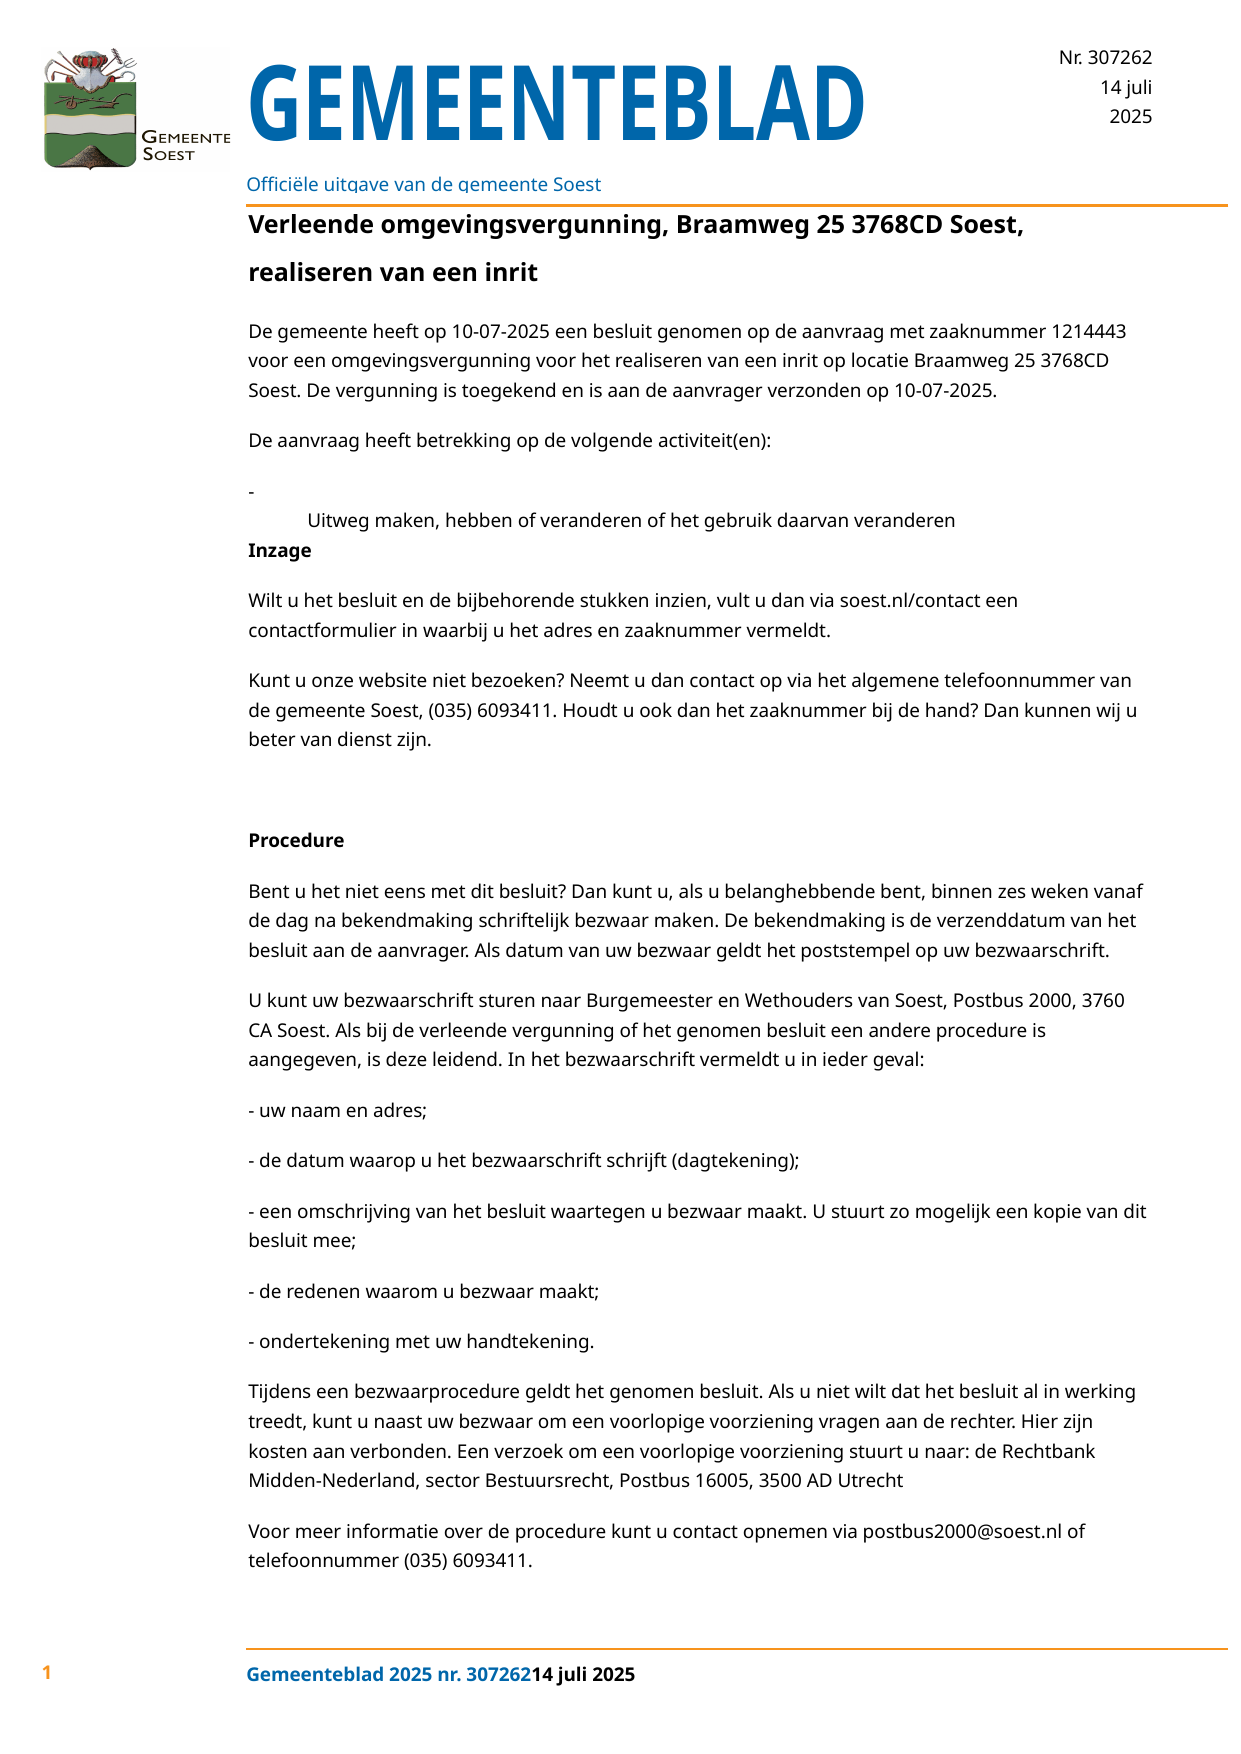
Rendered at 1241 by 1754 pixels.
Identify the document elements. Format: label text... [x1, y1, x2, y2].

text Voor meer informatie over de procedure kunt u contact opnemen via postbus2000@soest.nl of telefoonnummer (035) 6093411. [248, 1518, 1152, 1573]
text U kunt uw bezwaarschrift sturen naar Burgemeester en Wethouders van Soest, Postbus 2000, 3760 CA Soest. Als bij de verleende vergunning of het genomen besluit een andere procedure is aangegeven, is deze leidend. In het bezwaarschrift vermeldt u in ieder geval: [248, 987, 1152, 1072]
text Wilt u het besluit en de bijbehorende stukken inzien, vult u dan via soest.nl/contact een contactformulier in waarbij u het adres en zaaknummer vermeldt. [248, 587, 1152, 643]
text De gemeente heeft op 10-07-2025 een besluit genomen op de aanvraag met zaaknummer 1214443 voor een omgevingsvergunning voor het realiseren van een inrit op locatie Braamweg 25 3768CD Soest. De vergunning is toegekend en is aan de aanvrager verzonden op 10-07-2025. [248, 318, 1152, 403]
picture [41, 47, 231, 172]
text Inzage [248, 537, 1152, 563]
text Kunt u onze website niet bezoeken? Neemt u dan contact op via het algemene telefoonnummer van de gemeente Soest, (035) 6093411. Houdt u ook dan het zaaknummer bij de hand? Dan kunnen wij u beter van dienst zijn. [248, 667, 1152, 752]
text Verleende omgevingsvergunning, Braamweg 25 3768CD Soest, realiseren van een inrit [248, 207, 1152, 288]
list Uitweg maken, hebben of veranderen of het gebruik daarvan veranderen [248, 507, 1152, 533]
text Bent u het niet eens met dit besluit? Dan kunt u, als u belanghebbende bent, binnen zes weken vanaf de dag na bekendmaking schriftelijk bezwaar maken. De bekendmaking is de verzenddatum van het besluit aan de aanvrager. Als datum van uw bezwaar geldt het poststempel op uw bezwaarschrift. [248, 878, 1152, 963]
text Procedure [248, 827, 1152, 853]
text - ondertekening met uw handtekening. [248, 1328, 1152, 1354]
text - de redenen waarom u bezwaar maakt; [248, 1278, 1152, 1304]
text - de datum waarop u het bezwaarschrift schrijft (dagtekening); [248, 1147, 1152, 1173]
text - uw naam en adres; [248, 1097, 1152, 1123]
text - een omschrijving van het besluit waartegen u bezwaar maakt. U stuurt zo mogelijk een kopie van dit besluit mee; [248, 1198, 1152, 1253]
text De aanvraag heeft betrekking op de volgende activiteit(en): [248, 427, 1152, 453]
text Tijdens een bezwaarprocedure geldt het genomen besluit. Als u niet wilt dat het besluit al in werking treedt, kunt u naast uw bezwaar om een voorlopige voorziening vragen aan de rechter. Hier zijn kosten aan verbonden. Een verzoek om een voorlopige voorziening stuurt u naar: de Rechtbank Midden-Nederland, sector Bestuursrecht, Postbus 16005, 3500 AD Utrecht [248, 1379, 1152, 1493]
